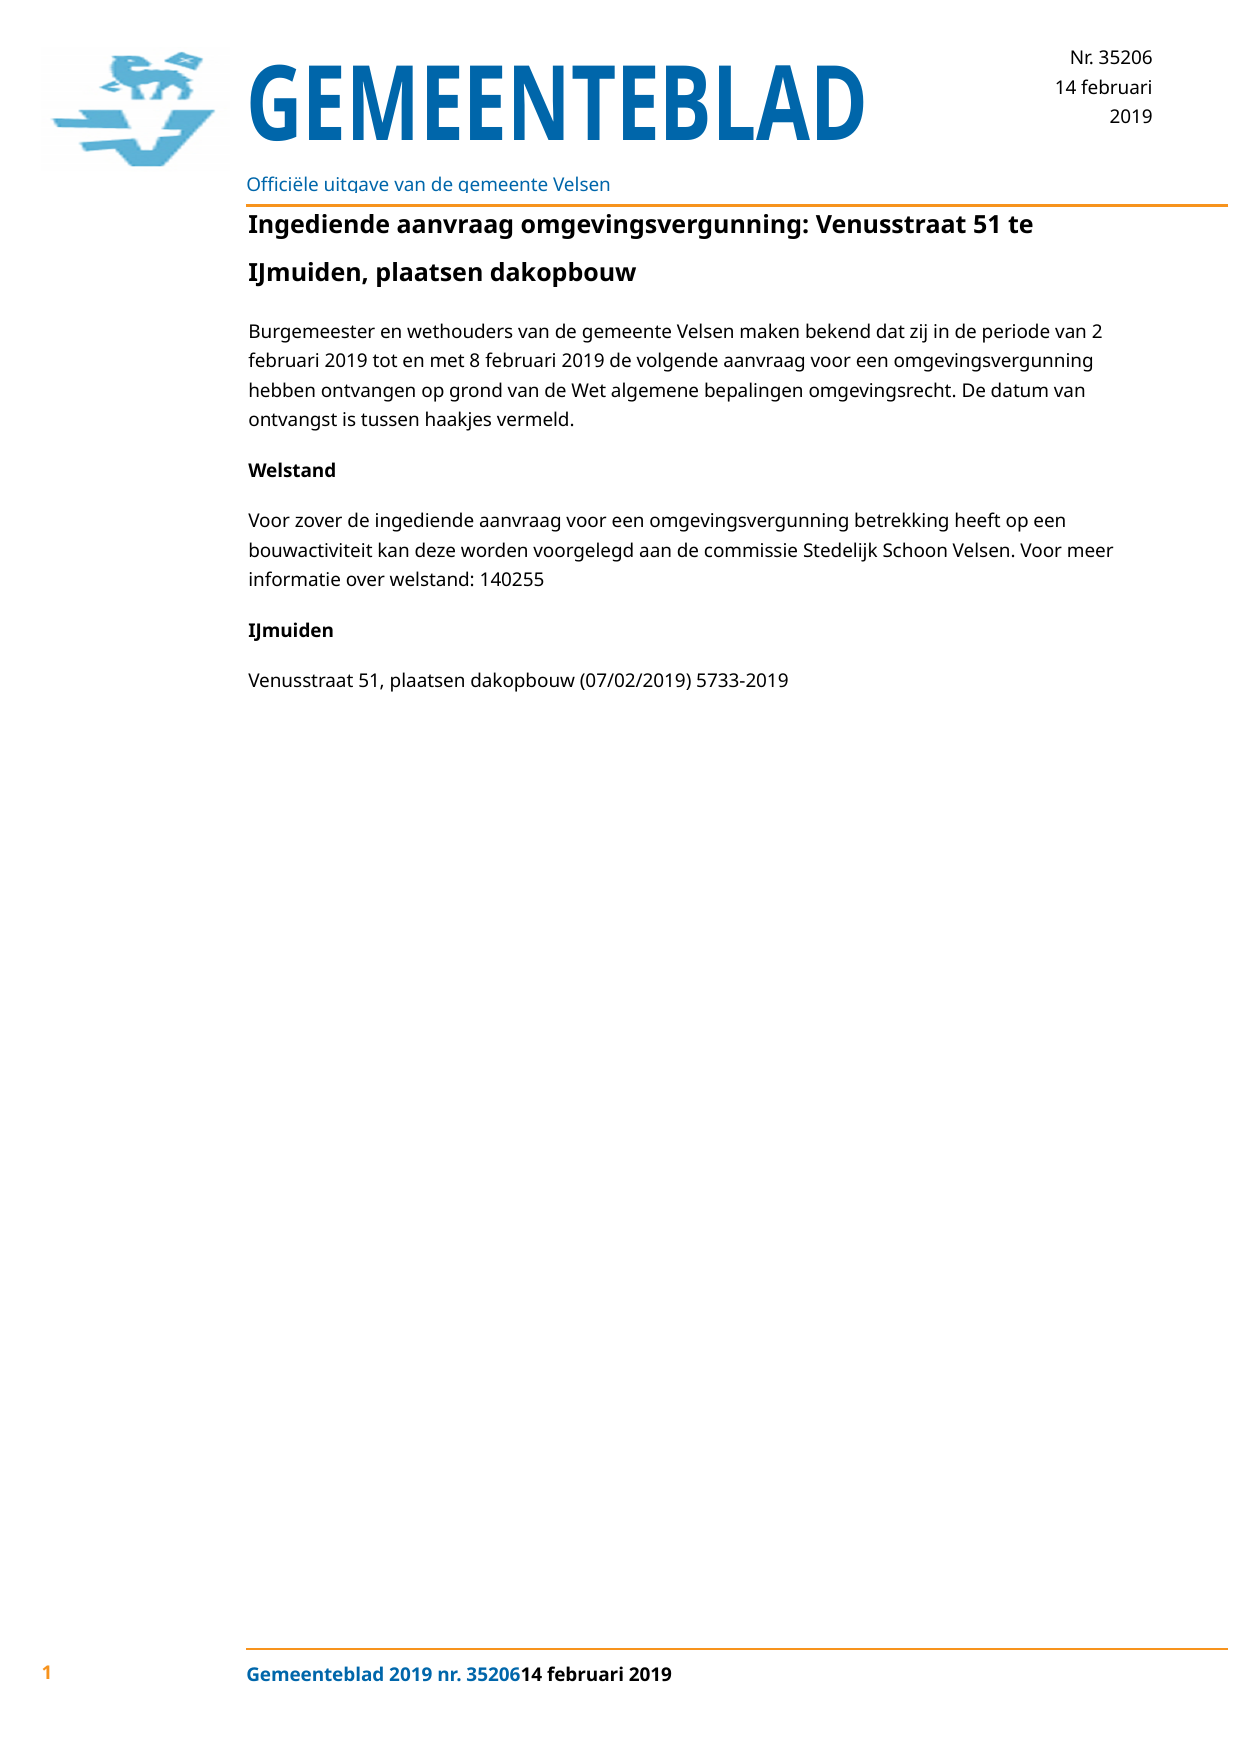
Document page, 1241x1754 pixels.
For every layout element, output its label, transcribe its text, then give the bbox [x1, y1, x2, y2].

text IJmuiden [248, 617, 1152, 643]
text Burgemeester en wethouders van de gemeente Velsen maken bekend dat zij in de periode van 2 februari 2019 tot en met 8 februari 2019 de volgende aanvraag voor een omgevingsvergunning hebben ontvangen op grond van de Wet algemene bepalingen omgevingsrecht. De datum van ontvangst is tussen haakjes vermeld. [248, 318, 1152, 432]
text Voor zover de ingediende aanvraag voor een omgevingsvergunning betrekking heeft op een bouwactiviteit kan deze worden voorgelegd aan de commissie Stedelijk Schoon Velsen. Voor meer informatie over welstand: 140255 [248, 507, 1152, 592]
text Venusstraat 51, plaatsen dakopbouw (07/02/2019) 5733-2019 [248, 667, 1152, 693]
text Ingediende aanvraag omgevingsvergunning: Venusstraat 51 te IJmuiden, plaatsen dakopbouw [248, 207, 1152, 288]
picture [41, 47, 231, 172]
text Welstand [248, 457, 1152, 483]
